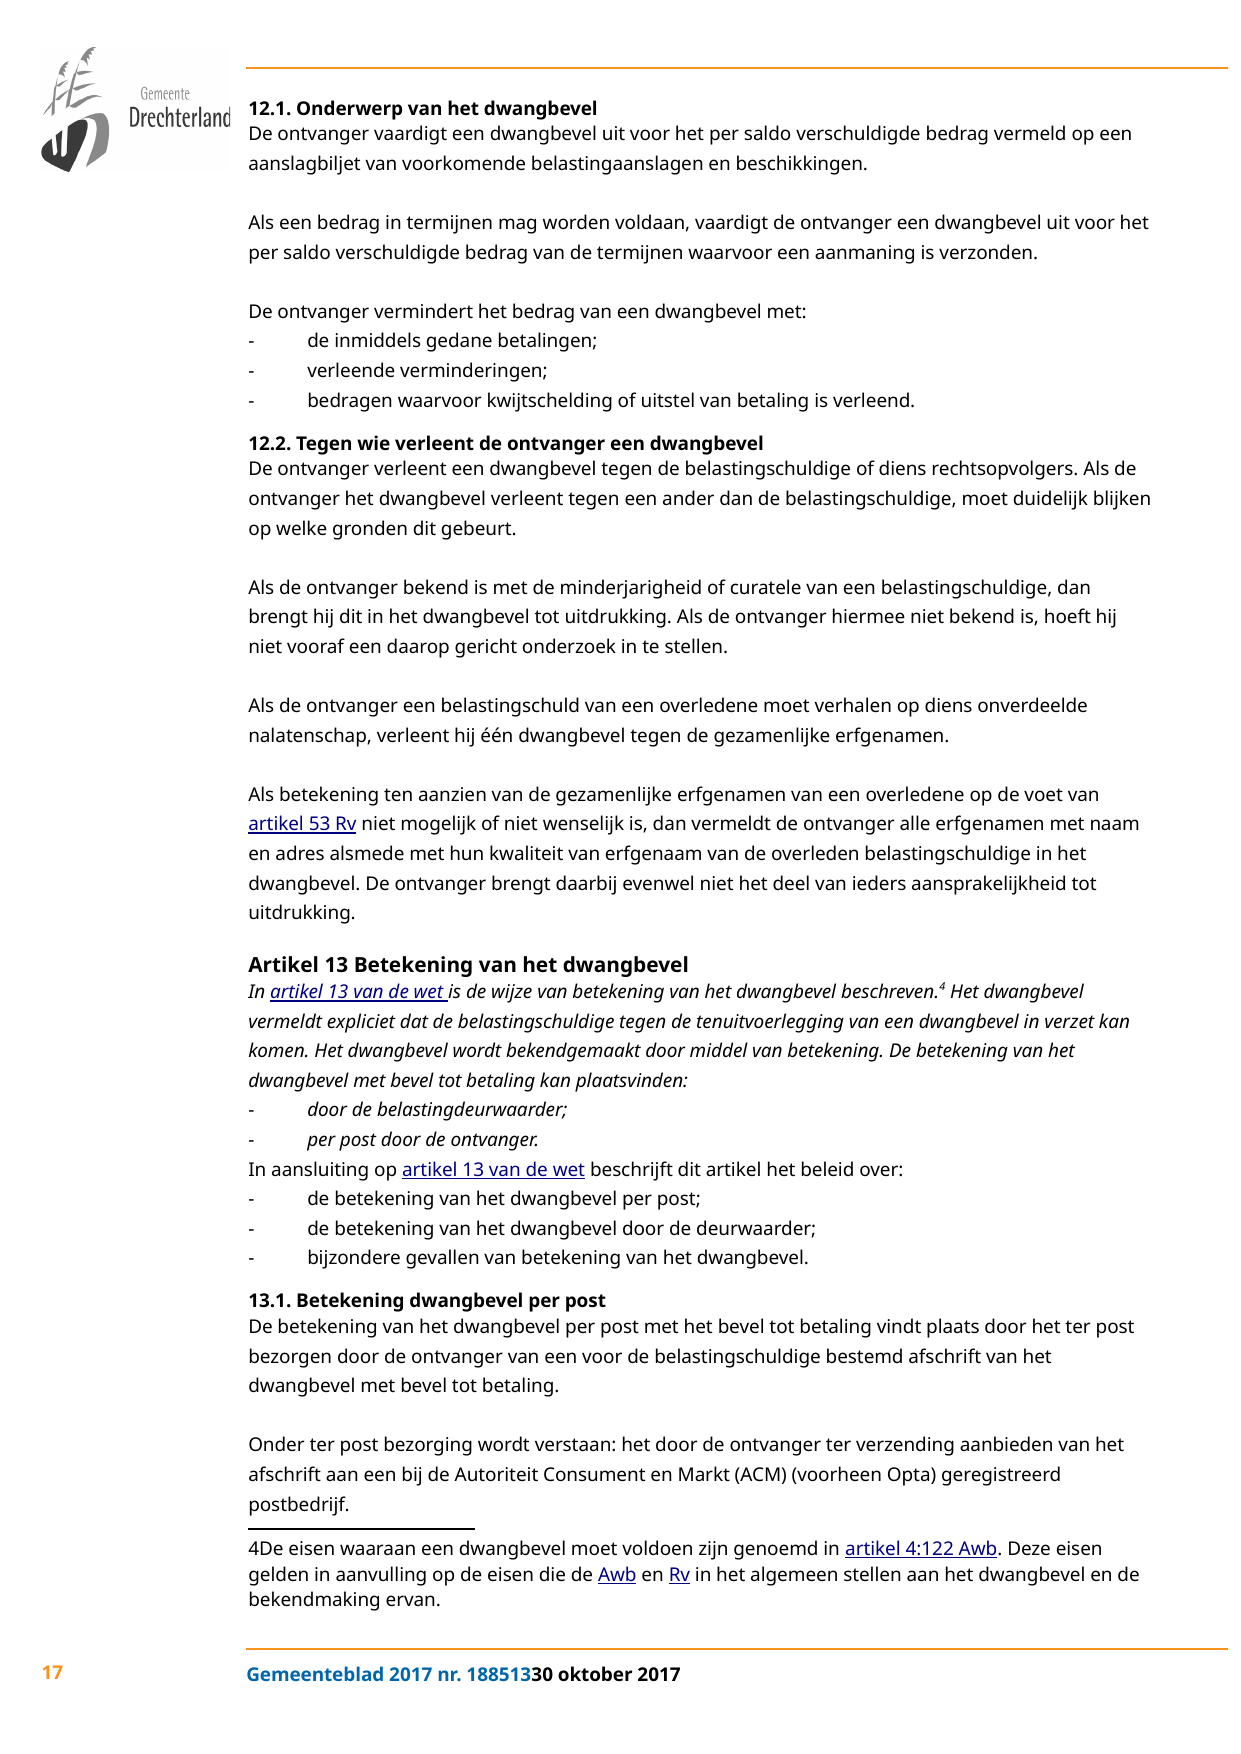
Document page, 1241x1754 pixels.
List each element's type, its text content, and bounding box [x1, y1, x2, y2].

list bedragen waarvoor kwijtschelding of uitstel van betaling is verleend. [248, 387, 1152, 412]
list de betekening van het dwangbevel per post; [248, 1185, 1152, 1211]
list verleende verminderingen; [248, 357, 1152, 383]
text De eisen waaraan een dwangbevel moet voldoen zijn genoemd in artikel 4:122 Awb. Deze eisen gelden in aanvulling op de eisen die de Awb en Rv in het algemeen stellen aan het dwangbevel en de bekendmaking ervan. [248, 1535, 1152, 1612]
text Onder ter post bezorging wordt verstaan: het door de ontvanger ter verzending aanbieden van het afschrift aan een bij de Autoriteit Consument en Markt (ACM) (voorheen Opta) geregistreerd postbedrijf. [248, 1432, 1152, 1517]
picture [41, 47, 231, 172]
list de inmiddels gedane betalingen; [248, 328, 1152, 353]
text Als de ontvanger een belastingschuld van een overledene moet verhalen op diens onverdeelde nalatenschap, verleent hij één dwangbevel tegen de gezamenlijke erfgenamen. [248, 692, 1152, 748]
text De betekening van het dwangbevel per post met het bevel tot betaling vindt plaats door het ter post bezorgen door de ontvanger van een voor de belastingschuldige bestemd afschrift van het dwangbevel met bevel tot betaling. [248, 1313, 1152, 1398]
list per post door de ontvanger. [248, 1126, 1152, 1152]
text De ontvanger vaardigt een dwangbevel uit voor het per saldo verschuldigde bedrag vermeld op een aanslagbiljet van voorkomende belastingaanslagen en beschikkingen. [248, 121, 1152, 176]
list door de belastingdeurwaarder; [248, 1097, 1152, 1122]
text De ontvanger verleent een dwangbevel tegen de belastingschuldige of diens rechtsopvolgers. Als de ontvanger het dwangbevel verleent tegen een ander dan de belastingschuldige, moet duidelijk blijken op welke gronden dit gebeurt. [248, 456, 1152, 541]
list bijzondere gevallen van betekening van het dwangbevel. [248, 1244, 1152, 1270]
text In aansluiting op artikel 13 van de wet beschrijft dit artikel het beleid over: [248, 1156, 1152, 1181]
text De ontvanger vermindert het bedrag van een dwangbevel met: [248, 298, 1152, 324]
list de betekening van het dwangbevel door de deurwaarder; [248, 1215, 1152, 1241]
text Als de ontvanger bekend is met de minderjarigheid of curatele van een belastingschuldige, dan brengt hij dit in het dwangbevel tot uitdrukking. Als de ontvanger hiermee niet bekend is, hoeft hij niet vooraf een daarop gericht onderzoek in te stellen. [248, 574, 1152, 659]
text 12.1. Onderwerp van het dwangbevel [248, 95, 1152, 121]
text Als betekening ten aanzien van de gezamenlijke erfgenamen van een overledene op de voet van artikel 53 Rv niet mogelijk of niet wenselijk is, dan vermeldt de ontvanger alle erfgenamen met naam en adres alsmede met hun kwaliteit van erfgenaam van de overleden belastingschuldige in het dwangbevel. De ontvanger brengt daarbij evenwel niet het deel van ieders aansprakelijkheid tot uitdrukking. [248, 781, 1152, 925]
text 13.1. Betekening dwangbevel per post [248, 1288, 1152, 1313]
text Artikel 13 Betekening van het dwangbevel [248, 950, 1152, 978]
text 12.2. Tegen wie verleent de ontvanger een dwangbevel [248, 430, 1152, 456]
text Als een bedrag in termijnen mag worden voldaan, vaardigt de ontvanger een dwangbevel uit voor het per saldo verschuldigde bedrag van de termijnen waarvoor een aanmaning is verzonden. [248, 209, 1152, 264]
text In artikel 13 van de wet is de wijze van betekening van het dwangbevel beschreven. Het dwangbevel vermeldt expliciet dat de belastingschuldige tegen de tenuitvoerlegging van een dwangbevel in verzet kan komen. Het dwangbevel wordt bekendgemaakt door middel van betekening. De betekening van het dwangbevel met bevel tot betaling kan plaatsvinden: [248, 978, 1152, 1093]
